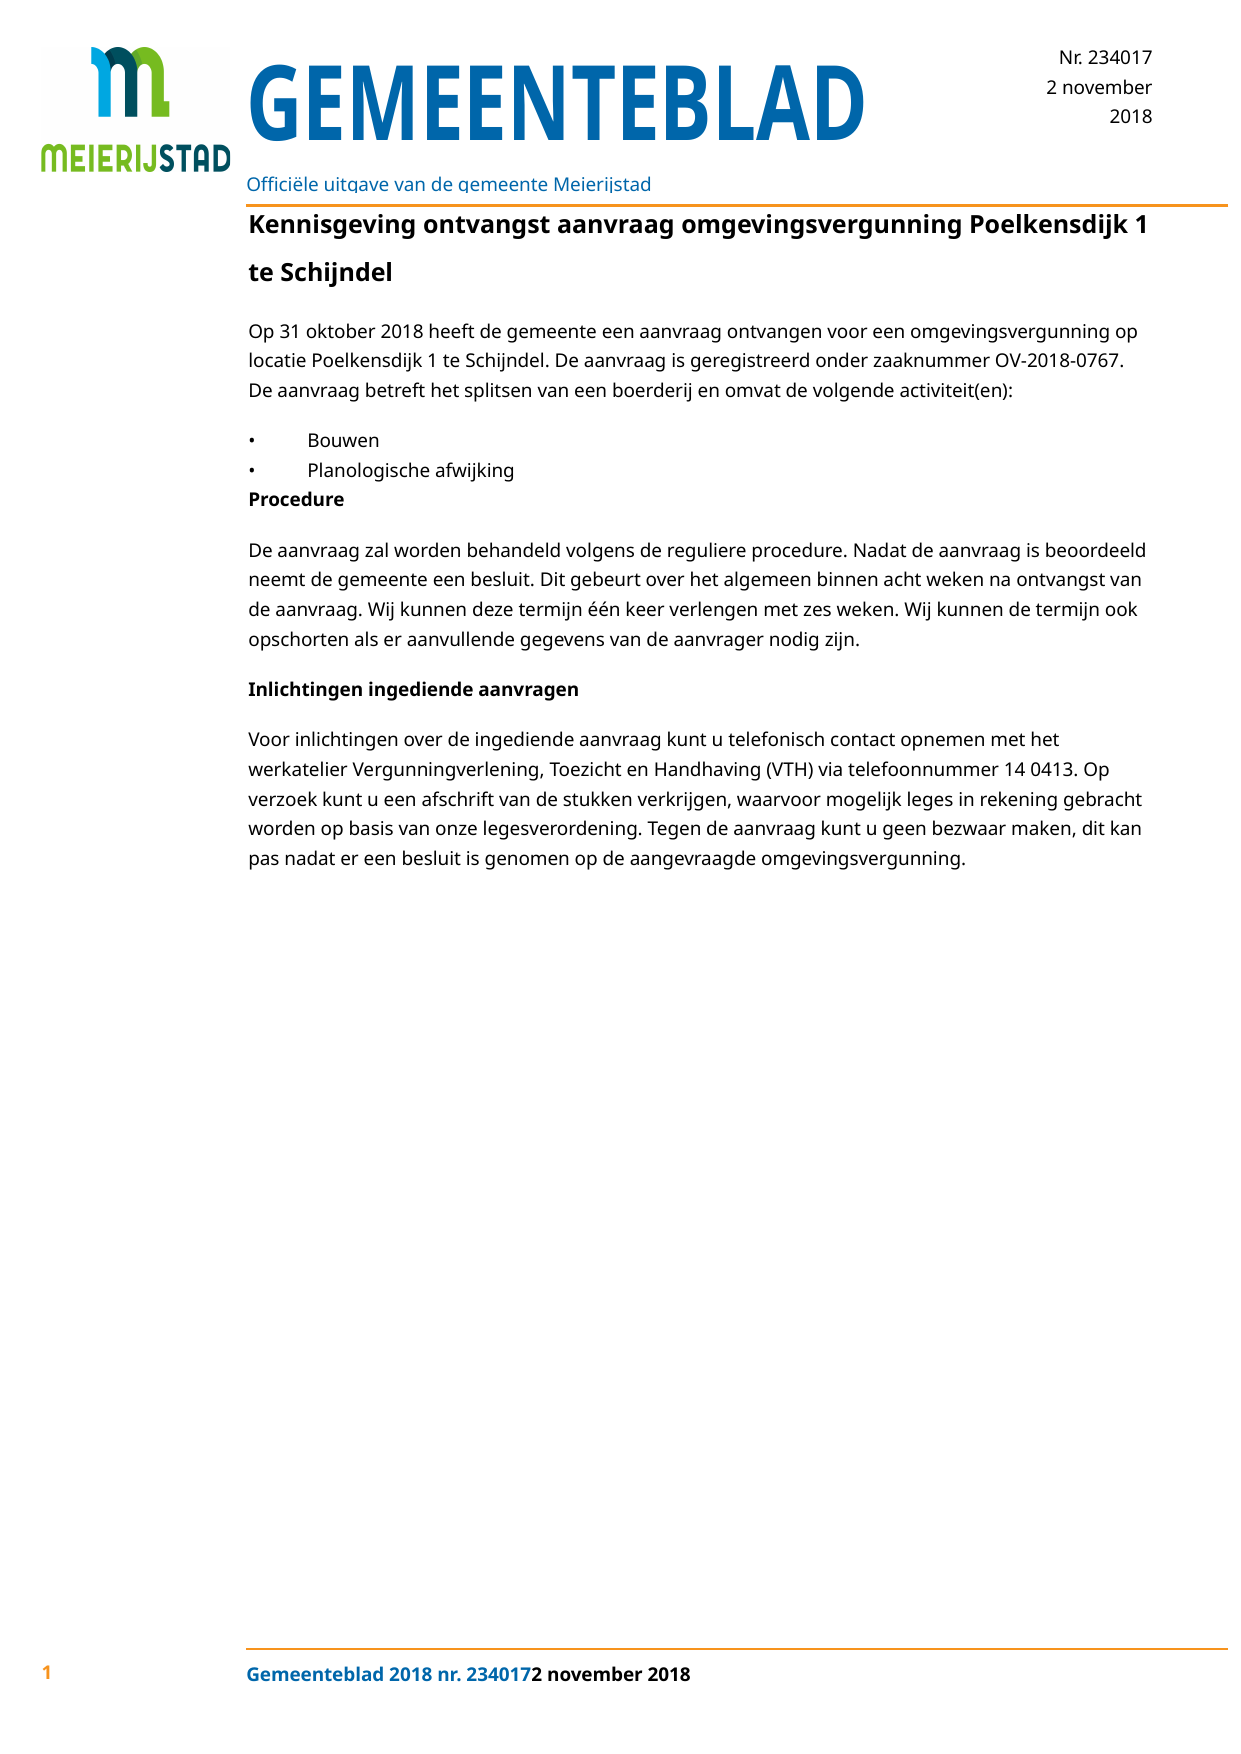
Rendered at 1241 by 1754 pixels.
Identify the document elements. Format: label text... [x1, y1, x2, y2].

text Procedure [248, 487, 1152, 512]
picture [41, 47, 231, 172]
text Kennisgeving ontvangst aanvraag omgevingsvergunning Poelkensdijk 1 te Schijndel [248, 207, 1152, 288]
list Planologische afwijking [248, 457, 1152, 483]
text Voor inlichtingen over de ingediende aanvraag kunt u telefonisch contact opnemen met het werkatelier Vergunningverlening, Toezicht en Handhaving (VTH) via telefoonnummer 14 0413. Op verzoek kunt u een afschrift van de stukken verkrijgen, waarvoor mogelijk leges in rekening gebracht worden op basis van onze legesverordening. Tegen de aanvraag kunt u geen bezwaar maken, dit kan pas nadat er een besluit is genomen op de aangevraagde omgevingsvergunning. [248, 727, 1152, 871]
list Bouwen [248, 427, 1152, 453]
text De aanvraag zal worden behandeld volgens de reguliere procedure. Nadat de aanvraag is beoordeeld neemt de gemeente een besluit. Dit gebeurt over het algemeen binnen acht weken na ontvangst van de aanvraag. Wij kunnen deze termijn één keer verlengen met zes weken. Wij kunnen de termijn ook opschorten als er aanvullende gegevens van de aanvrager nodig zijn. [248, 537, 1152, 652]
text Op 31 oktober 2018 heeft de gemeente een aanvraag ontvangen voor een omgevingsvergunning op locatie Poelkensdijk 1 te Schijndel. De aanvraag is geregistreerd onder zaaknummer OV-2018-0767. De aanvraag betreft het splitsen van een boerderij en omvat de volgende activiteit(en): [248, 318, 1152, 403]
text Inlichtingen ingediende aanvragen [248, 676, 1152, 702]
